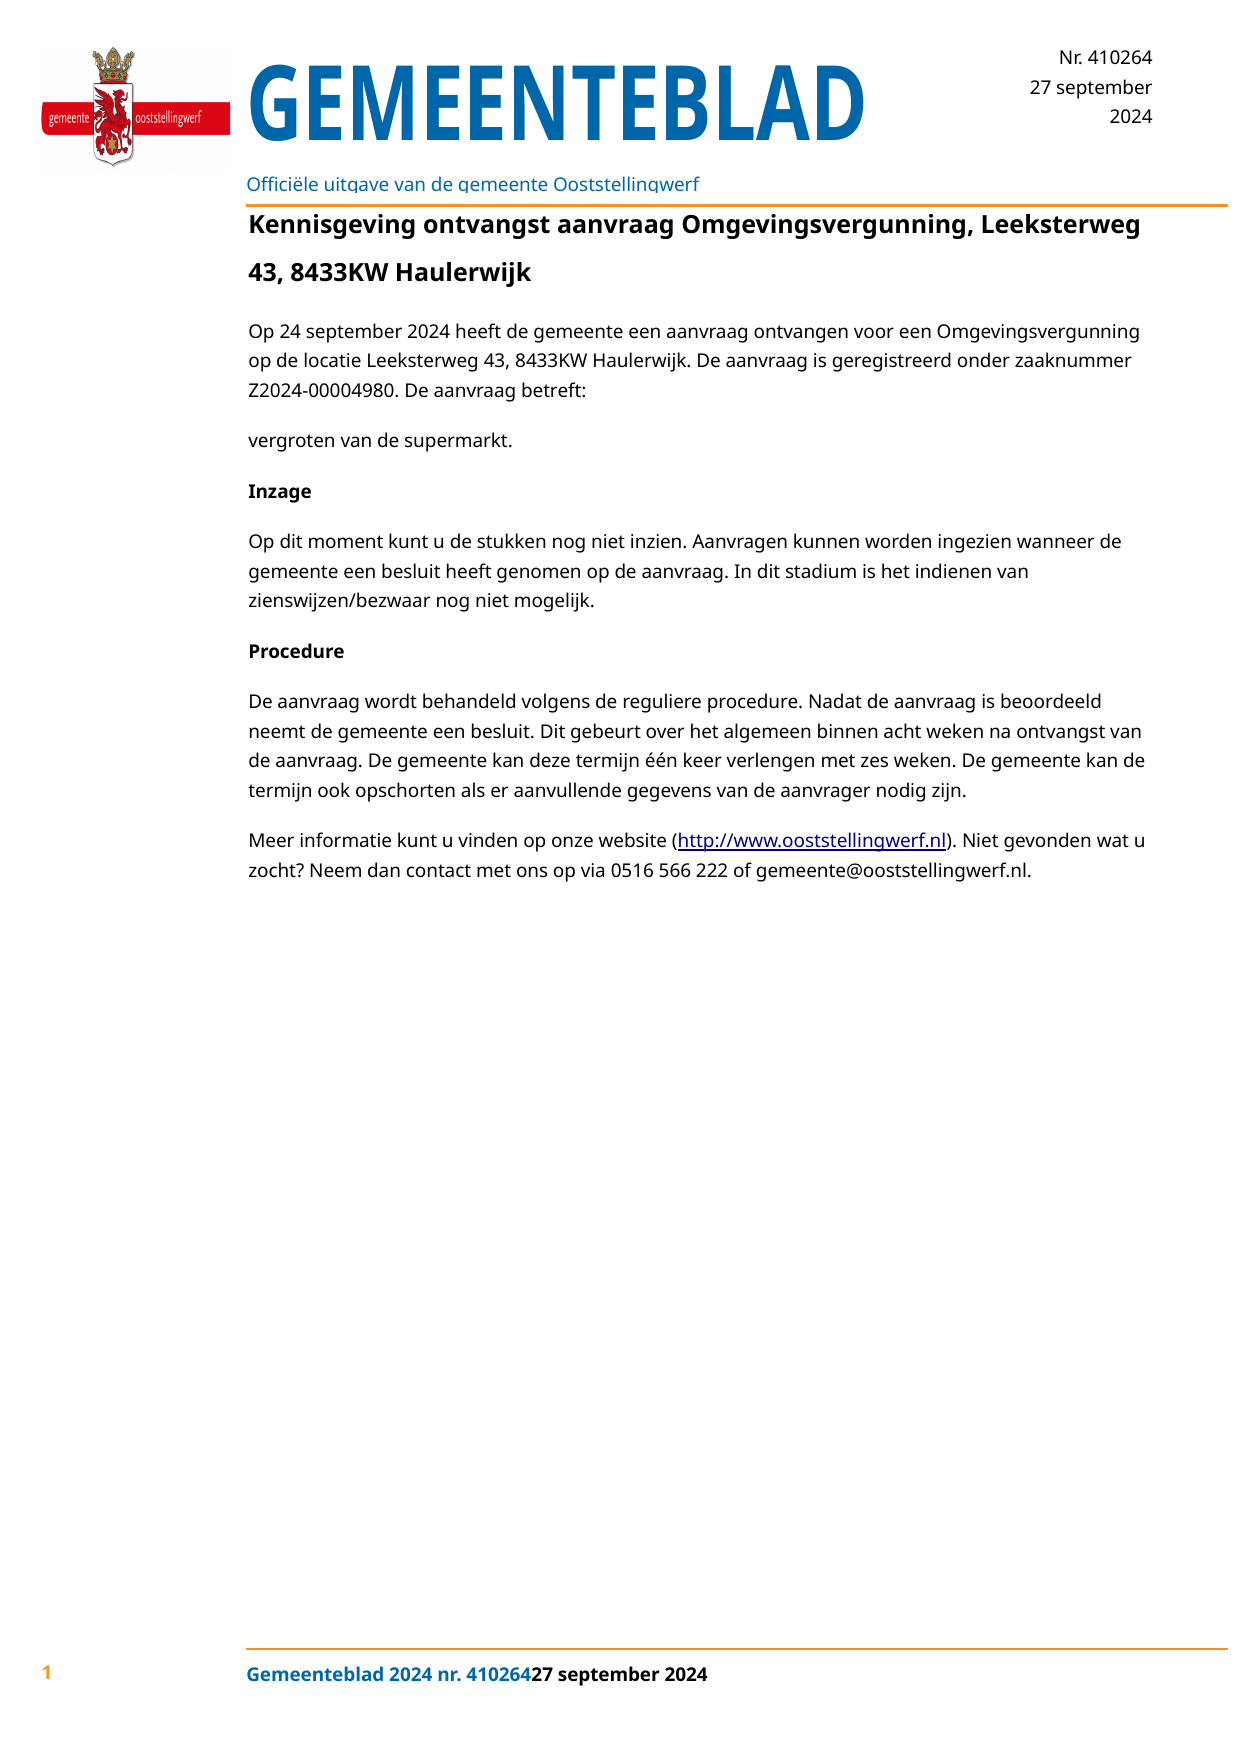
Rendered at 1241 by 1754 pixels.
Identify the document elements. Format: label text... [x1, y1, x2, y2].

text De aanvraag wordt behandeld volgens de reguliere procedure. Nadat de aanvraag is beoordeeld neemt de gemeente een besluit. Dit gebeurt over het algemeen binnen acht weken na ontvangst van de aanvraag. De gemeente kan deze termijn één keer verlengen met zes weken. De gemeente kan de termijn ook opschorten als er aanvullende gegevens van de aanvrager nodig zijn. [248, 688, 1152, 803]
text Procedure [248, 638, 1152, 664]
text Kennisgeving ontvangst aanvraag Omgevingsvergunning, Leeksterweg 43, 8433KW Haulerwijk [248, 207, 1152, 288]
picture [41, 47, 231, 172]
text vergroten van de supermarkt. [248, 427, 1152, 453]
text Inzage [248, 478, 1152, 504]
text Meer informatie kunt u vinden op onze website (http://www.ooststellingwerf.nl). Niet gevonden wat u zocht? Neem dan contact met ons op via 0516 566 222 of gemeente@ooststellingwerf.nl. [248, 827, 1152, 883]
text Op dit moment kunt u de stukken nog niet inzien. Aanvragen kunnen worden ingezien wanneer de gemeente een besluit heeft genomen op de aanvraag. In dit stadium is het indienen van zienswijzen/bezwaar nog niet mogelijk. [248, 528, 1152, 613]
text Op 24 september 2024 heeft de gemeente een aanvraag ontvangen voor een Omgevingsvergunning op de locatie Leeksterweg 43, 8433KW Haulerwijk. De aanvraag is geregistreerd onder zaaknummer Z2024-00004980. De aanvraag betreft: [248, 318, 1152, 403]
